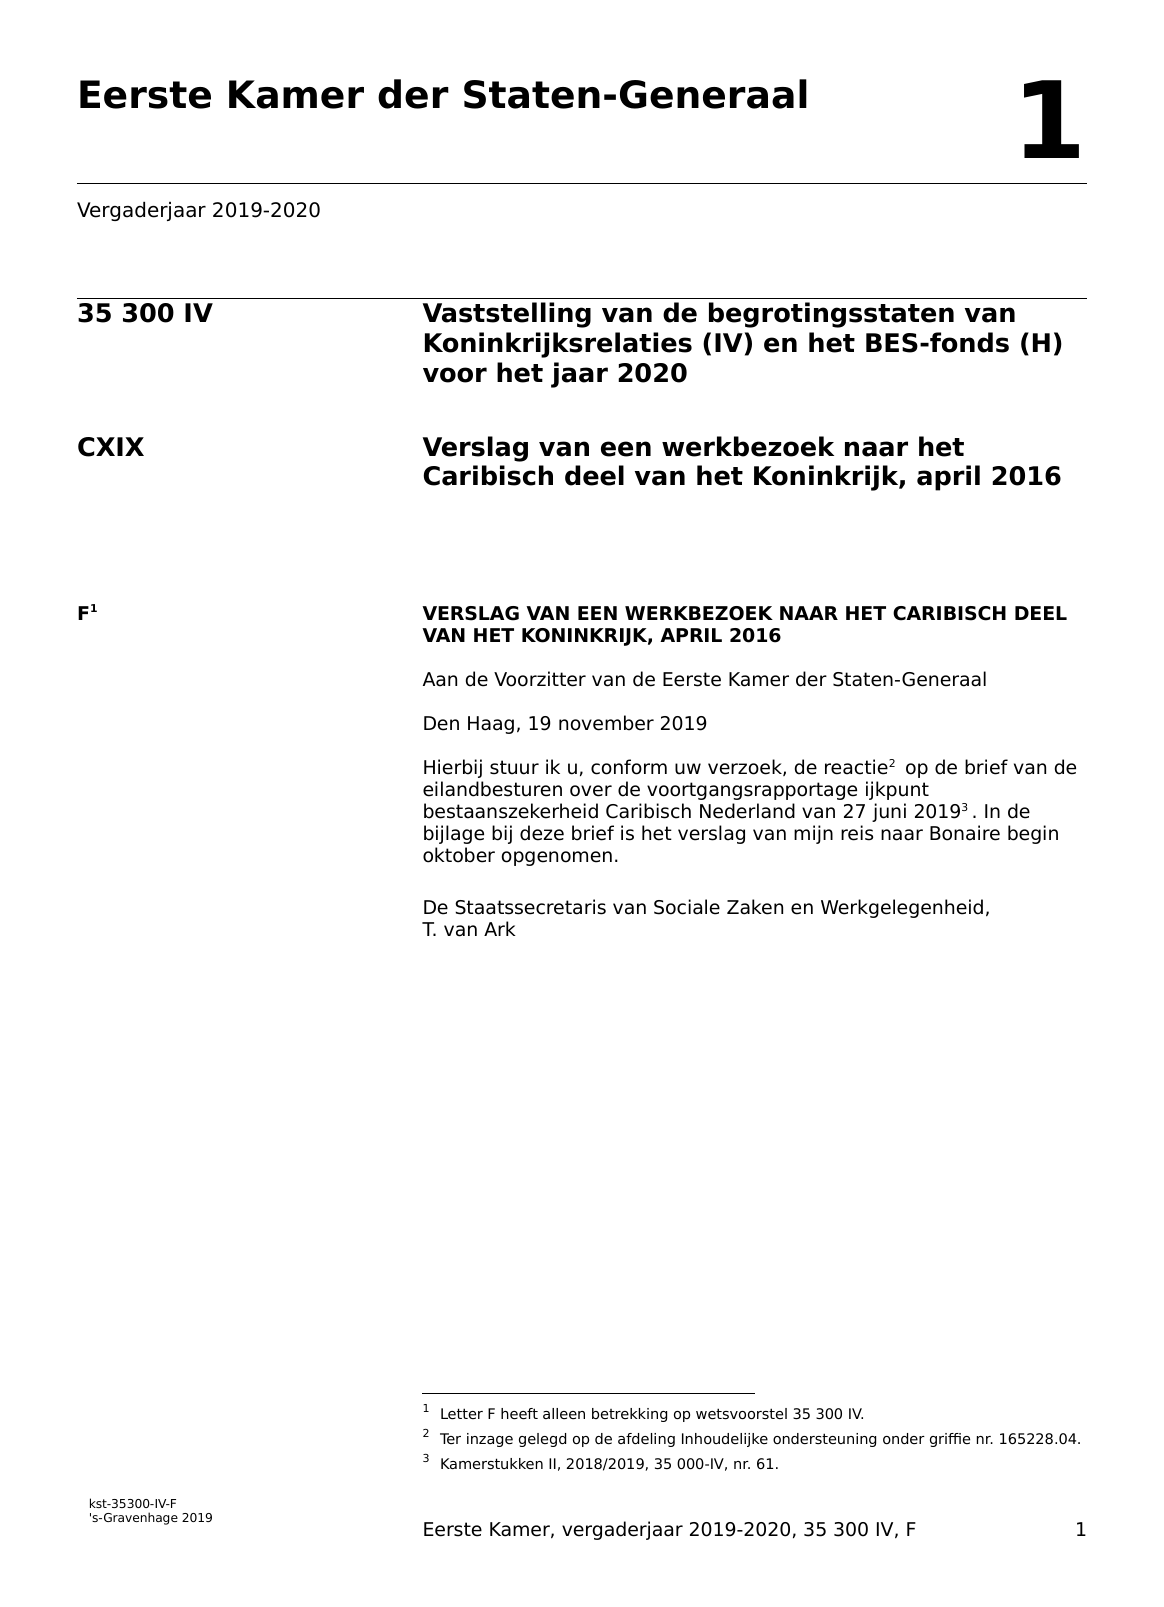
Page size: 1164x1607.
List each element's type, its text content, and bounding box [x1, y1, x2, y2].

text kst-35300-IV-F [88, 1497, 323, 1511]
text 's-Gravenhage 2019 [88, 1511, 323, 1525]
text Den Haag, 19 november 2019 [422, 713, 1087, 735]
text Hierbij stuur ik u, conform uw verzoek, de reactie op de brief van de eilandbesturen over de voortgangsrapportage ijkpunt bestaanszekerheid Caribisch Nederland van 27 juni 2019. In de bijlage bij deze brief is het verslag van mijn reis naar Bonaire begin oktober opgenomen. [422, 757, 1087, 867]
table_header Eerste Kamer der Staten-Generaal [77, 59, 886, 183]
subtitle 35 300 IV Vaststelling van de begrotingsstaten van Koninkrijksrelaties (IV) en het BES-fonds (H) voor het jaar 2020 [77, 299, 1087, 388]
text Ter inzage gelegd op de afdeling Inhoudelijke ondersteuning onder griffie nr. 165228.04. [422, 1427, 1087, 1449]
text Aan de Voorzitter van de Eerste Kamer der Staten-Generaal [422, 669, 1087, 691]
table_cell Vergaderjaar 2019-2020 [77, 184, 1087, 298]
subtitle F VERSLAG VAN EEN WERKBEZOEK NAAR HET CARIBISCH DEEL VAN HET KONINKRIJK, APRIL 2016 [77, 603, 1087, 647]
text Letter F heeft alleen betrekking op wetsvoorstel 35 300 IV. [422, 1402, 1087, 1424]
table_header 1 [886, 59, 1087, 183]
subtitle CXIX Verslag van een werkbezoek naar het Caribisch deel van het Koninkrijk, april 2016 [77, 432, 1087, 492]
text Kamerstukken II, 2018/2019, 35 000-IV, nr. 61. [422, 1452, 1087, 1474]
text De Staatssecretaris van Sociale Zaken en Werkgelegenheid, T. van Ark [422, 897, 1087, 941]
